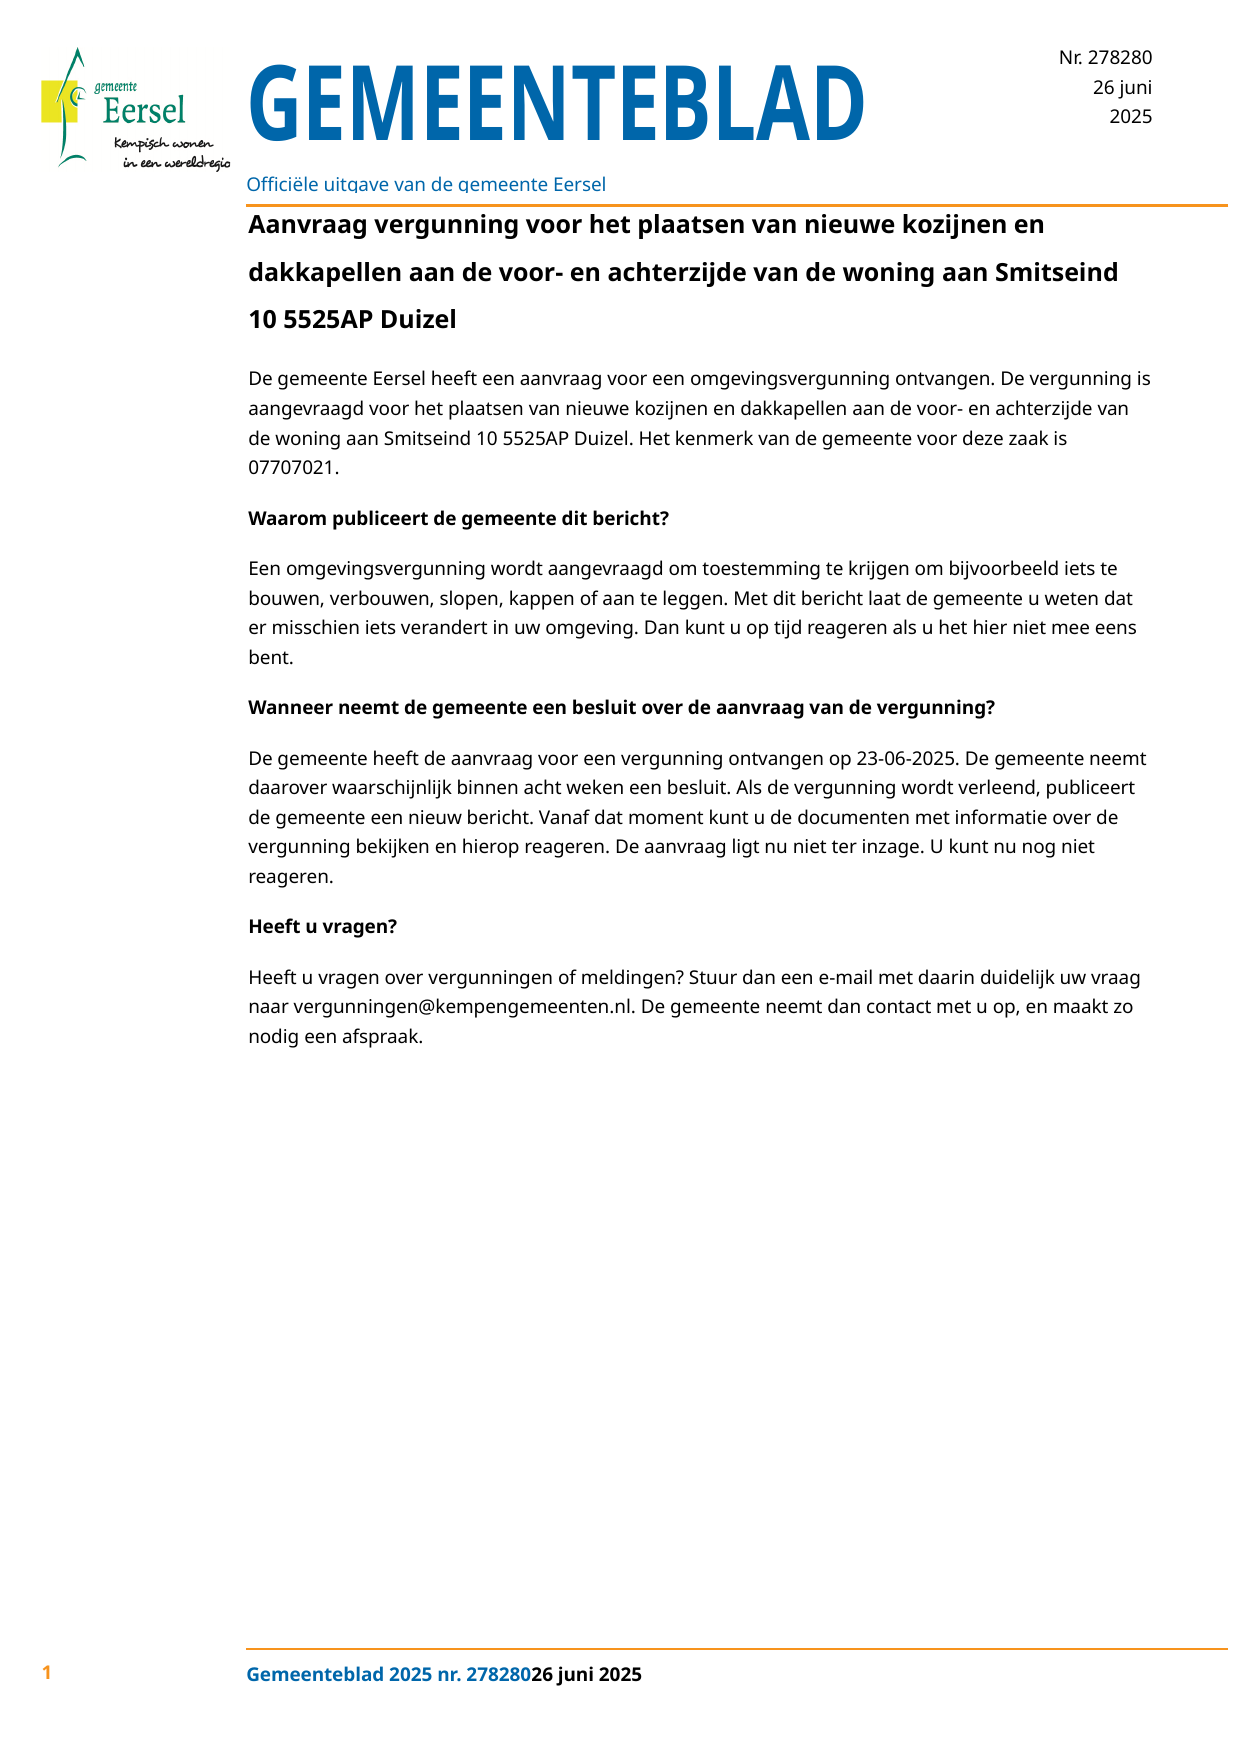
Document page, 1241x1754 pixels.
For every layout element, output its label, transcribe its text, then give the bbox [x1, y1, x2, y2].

picture [41, 47, 231, 172]
text Wanneer neemt de gemeente een besluit over de aanvraag van de vergunning? [248, 694, 1152, 720]
text Heeft u vragen over vergunningen of meldingen? Stuur dan een e-mail met daarin duidelijk uw vraag naar vergunningen@kempengemeenten.nl. De gemeente neemt dan contact met u op, en maakt zo nodig een afspraak. [248, 964, 1152, 1049]
text De gemeente heeft de aanvraag voor een vergunning ontvangen op 23-06-2025. De gemeente neemt daarover waarschijnlijk binnen acht weken een besluit. Als de vergunning wordt verleend, publiceert de gemeente een nieuw bericht. Vanaf dat moment kunt u de documenten met informatie over de vergunning bekijken en hierop reageren. De aanvraag ligt nu niet ter inzage. U kunt nu nog niet reageren. [248, 745, 1152, 889]
text Heeft u vragen? [248, 913, 1152, 939]
text Aanvraag vergunning voor het plaatsen van nieuwe kozijnen en dakkapellen aan de voor- en achterzijde van de woning aan Smitseind 10 5525AP Duizel [248, 207, 1152, 336]
text Een omgevingsvergunning wordt aangevraagd om toestemming te krijgen om bijvoorbeeld iets te bouwen, verbouwen, slopen, kappen of aan te leggen. Met dit bericht laat de gemeente u weten dat er misschien iets verandert in uw omgeving. Dan kunt u op tijd reageren als u het hier niet mee eens bent. [248, 555, 1152, 669]
text De gemeente Eersel heeft een aanvraag voor een omgevingsvergunning ontvangen. De vergunning is aangevraagd voor het plaatsen van nieuwe kozijnen en dakkapellen aan de voor- en achterzijde van de woning aan Smitseind 10 5525AP Duizel. Het kenmerk van de gemeente voor deze zaak is 07707021. [248, 366, 1152, 480]
text Waarom publiceert de gemeente dit bericht? [248, 505, 1152, 530]
